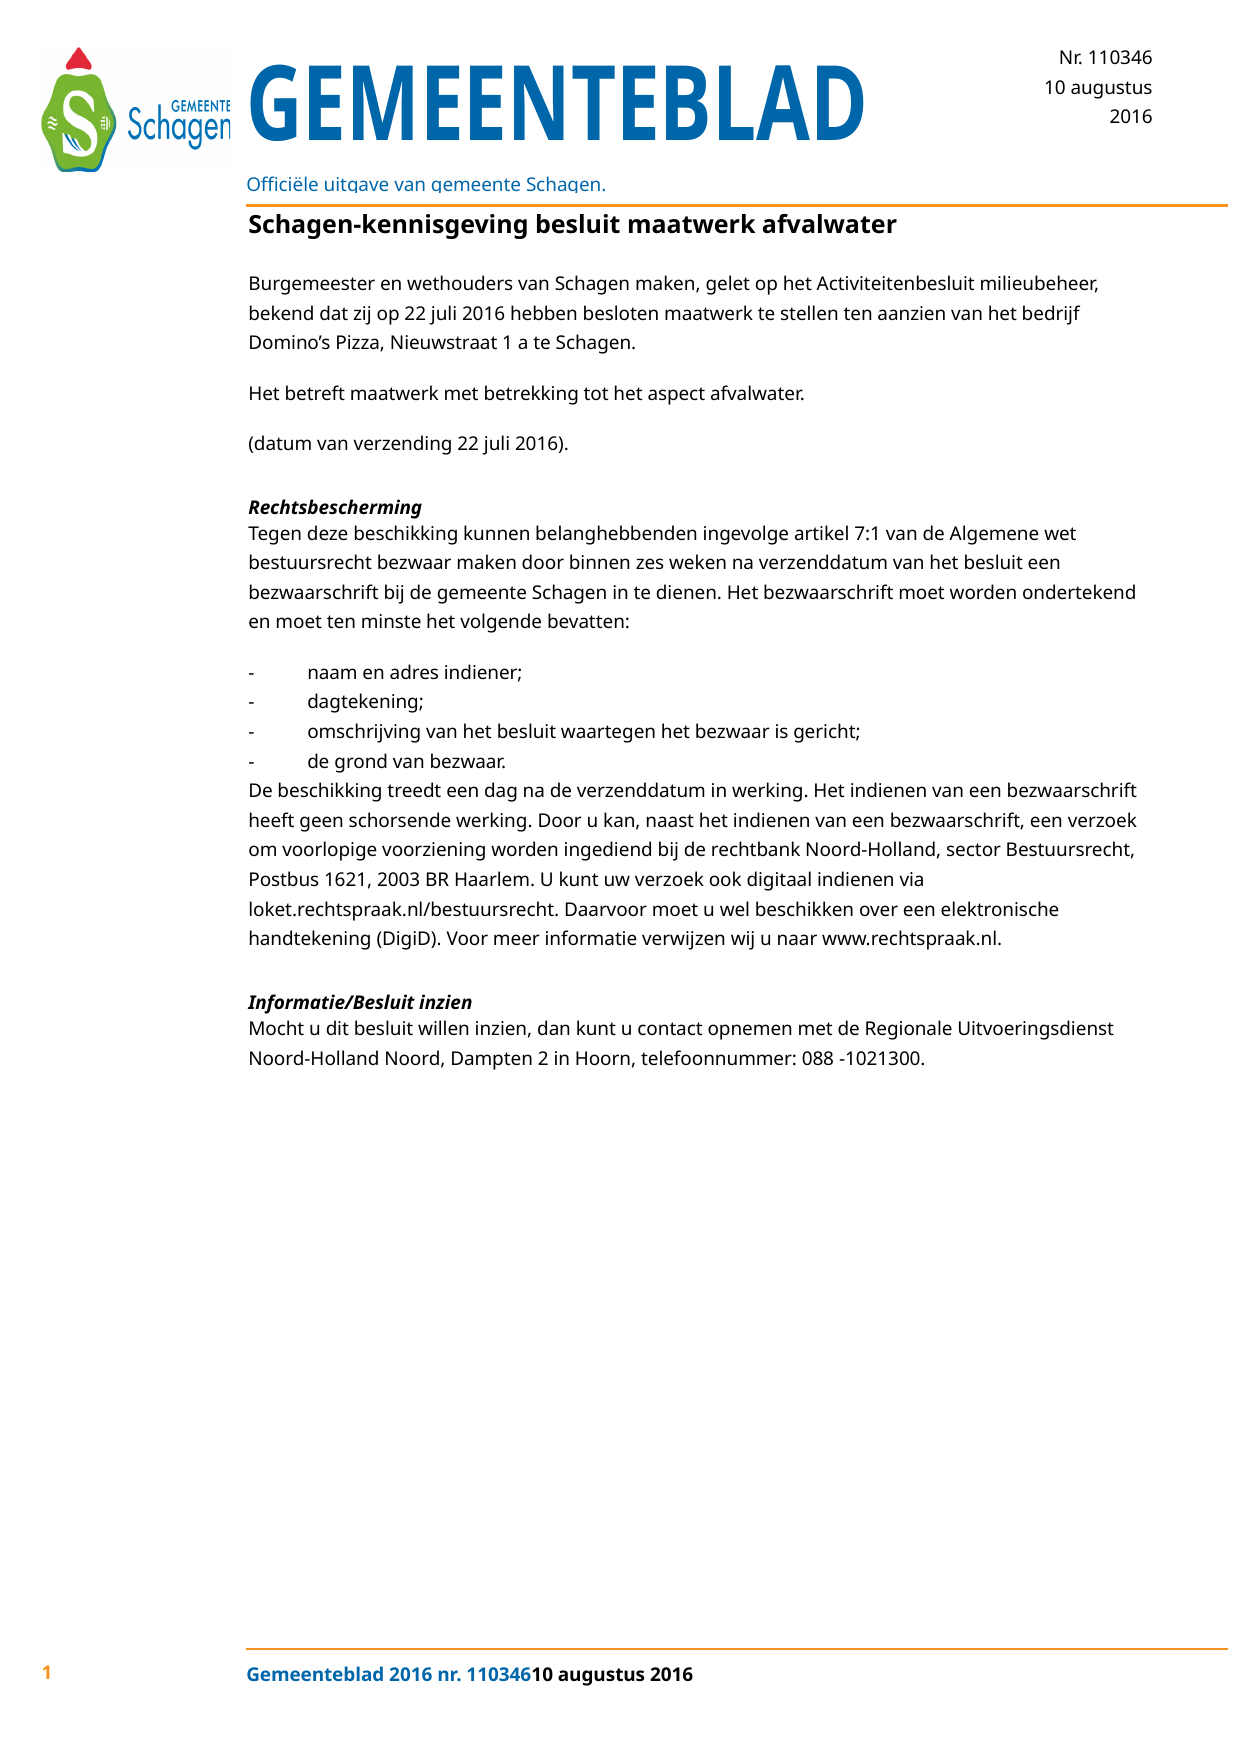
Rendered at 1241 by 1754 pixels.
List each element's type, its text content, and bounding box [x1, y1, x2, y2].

text (datum van verzending 22 juli 2016). [248, 430, 1152, 456]
list dagtekening; [248, 689, 1152, 714]
list omschrijving van het besluit waartegen het bezwaar is gericht; [248, 718, 1152, 744]
list de grond van bezwaar. [248, 748, 1152, 774]
text Burgemeester en wethouders van Schagen maken, gelet op het Activiteitenbesluit milieubeheer, bekend dat zij op 22 juli 2016 hebben besloten maatwerk te stellen ten aanzien van het bedrijf Domino’s Pizza, Nieuwstraat 1 a te Schagen. [248, 270, 1152, 355]
text Tegen deze beschikking kunnen belanghebbenden ingevolge artikel 7:1 van de Algemene wet bestuursrecht bezwaar maken door binnen zes weken na verzenddatum van het besluit een bezwaarschrift bij de gemeente Schagen in te dienen. Het bezwaarschrift moet worden ondertekend en moet ten minste het volgende bevatten: [248, 520, 1152, 634]
text Informatie/Besluit inzien [248, 989, 1152, 1015]
text Rechtsbescherming [248, 494, 1152, 520]
text Schagen-kennisgeving besluit maatwerk afvalwater [248, 207, 1152, 241]
text Mocht u dit besluit willen inzien, dan kunt u contact opnemen met de Regionale Uitvoeringsdienst Noord-Holland Noord, Dampten 2 in Hoorn, telefoonnummer: 088 -1021300. [248, 1015, 1152, 1070]
text Het betreft maatwerk met betrekking tot het aspect afvalwater. [248, 380, 1152, 406]
text De beschikking treedt een dag na de verzenddatum in werking. Het indienen van een bezwaarschrift heeft geen schorsende werking. Door u kan, naast het indienen van een bezwaarschrift, een verzoek om voorlopige voorziening worden ingediend bij de rechtbank Noord-Holland, sector Bestuursrecht, Postbus 1621, 2003 BR Haarlem. U kunt uw verzoek ook digitaal indienen via loket.rechtspraak.nl/bestuursrecht. Daarvoor moet u wel beschikken over een elektronische handtekening (DigiD). Voor meer informatie verwijzen wij u naar www.rechtspraak.nl. [248, 777, 1152, 951]
picture [41, 47, 231, 172]
list naam en adres indiener; [248, 659, 1152, 685]
